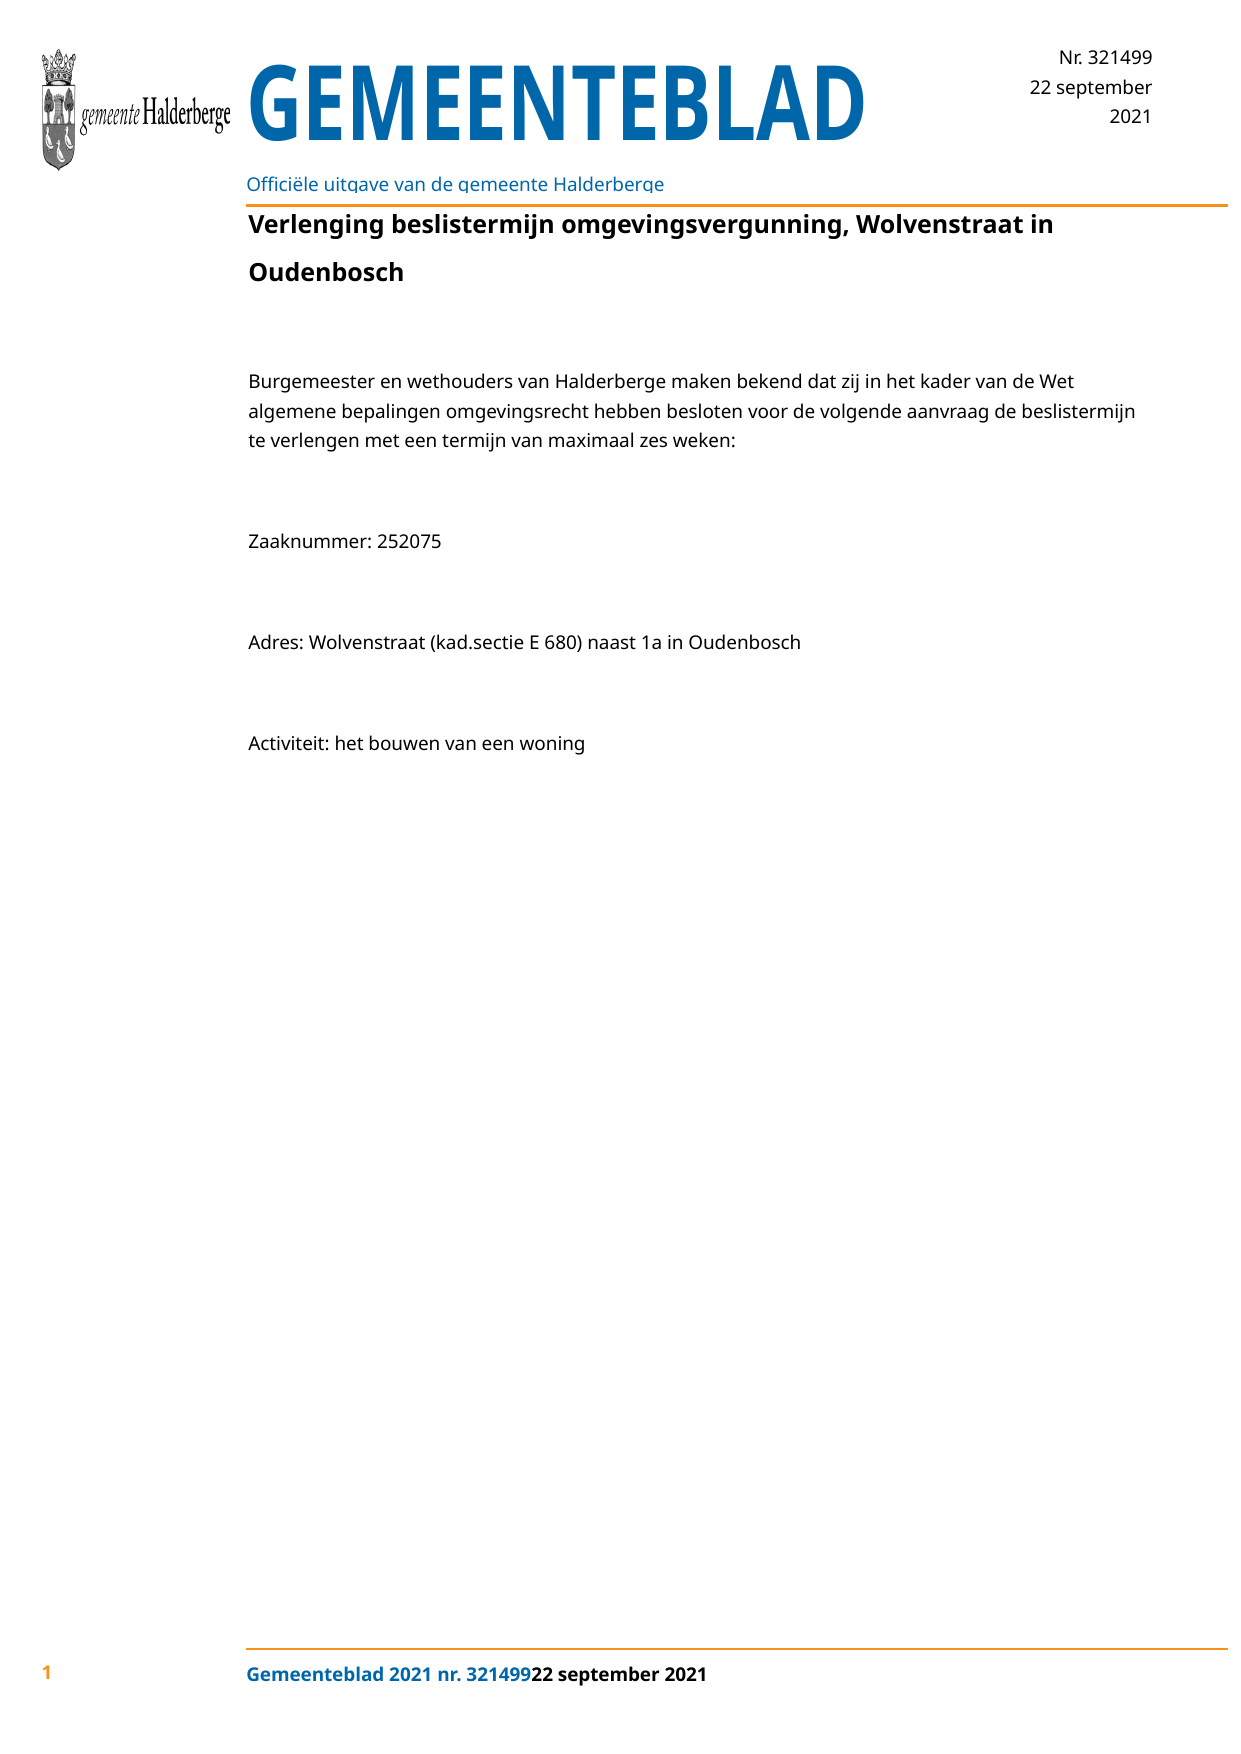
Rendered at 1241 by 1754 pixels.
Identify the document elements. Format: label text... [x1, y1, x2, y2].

text Verlenging beslistermijn omgevingsvergunning, Wolvenstraat in Oudenbosch [248, 207, 1152, 288]
picture [41, 47, 231, 172]
text Activiteit: het bouwen van een woning [248, 730, 1152, 756]
text Adres: Wolvenstraat (kad.sectie E 680) naast 1a in Oudenbosch [248, 629, 1152, 655]
text Burgemeester en wethouders van Halderberge maken bekend dat zij in het kader van de Wet algemene bepalingen omgevingsrecht hebben besloten voor de volgende aanvraag de beslistermijn te verlengen met een termijn van maximaal zes weken: [248, 368, 1152, 453]
text Zaaknummer: 252075 [248, 528, 1152, 554]
